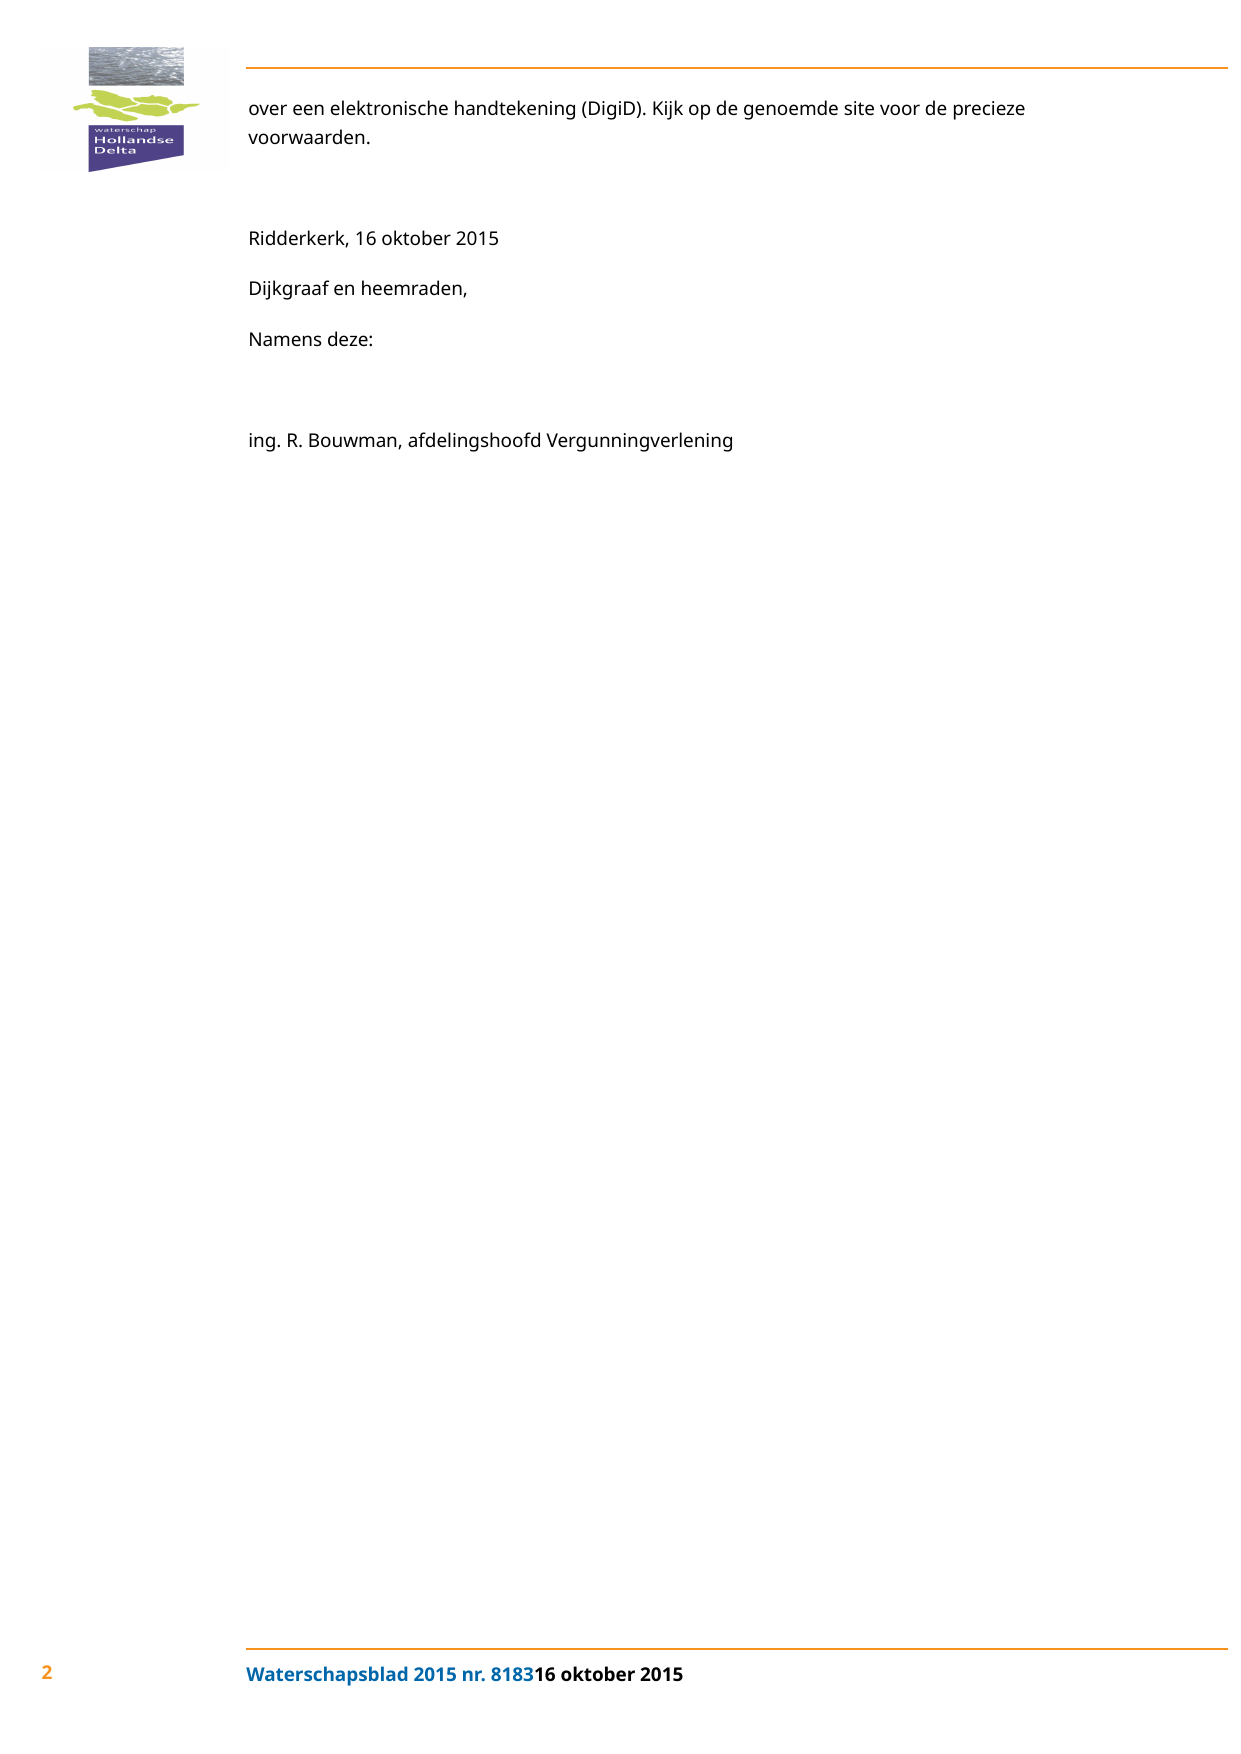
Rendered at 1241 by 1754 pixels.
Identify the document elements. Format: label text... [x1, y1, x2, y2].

text Ridderkerk, 16 oktober 2015 [248, 225, 1152, 251]
text over een elektronische handtekening (DigiD). Kijk op de genoemde site voor de precieze voorwaarden. [248, 95, 1152, 150]
picture [41, 47, 231, 172]
text Namens deze: [248, 326, 1152, 352]
text ing. R. Bouwman, afdelingshoofd Vergunningverlening [248, 427, 1152, 453]
text Dijkgraaf en heemraden, [248, 276, 1152, 301]
